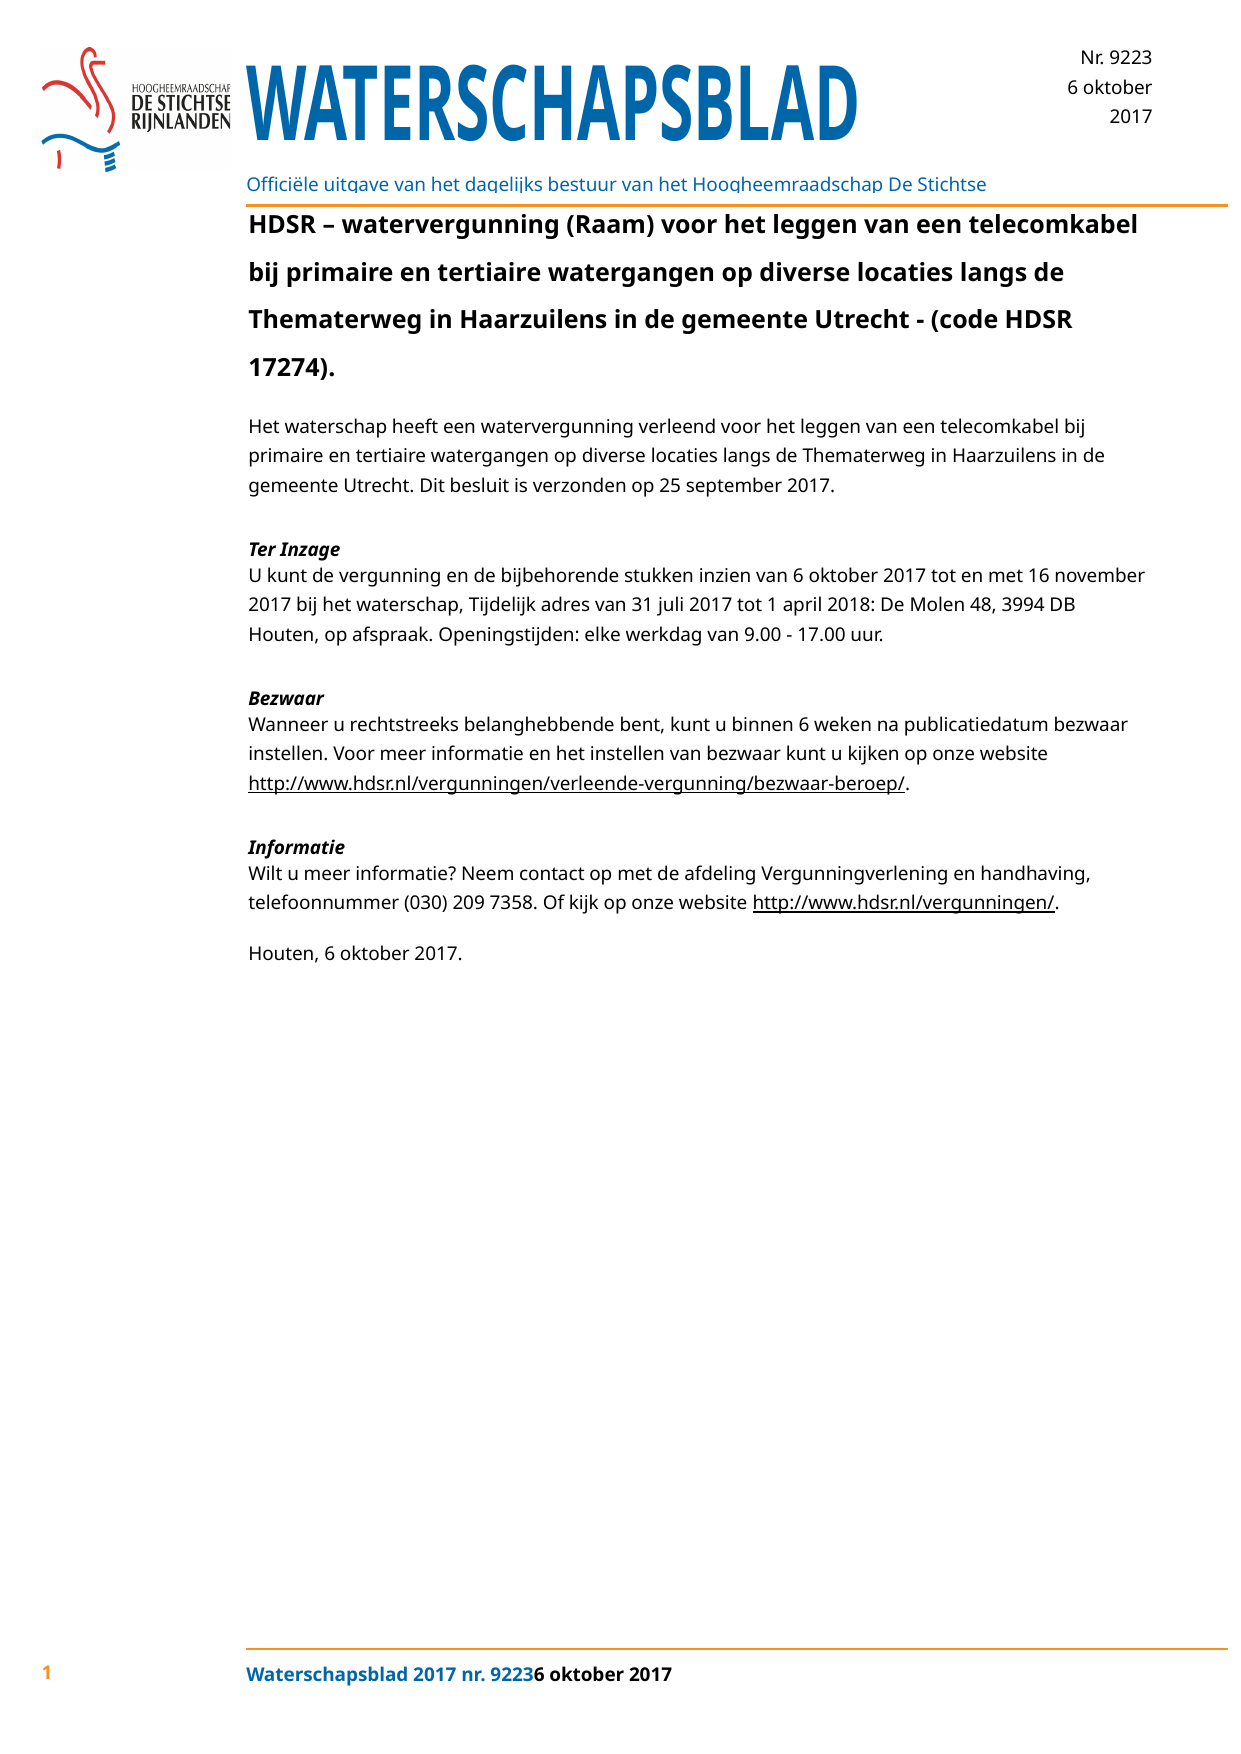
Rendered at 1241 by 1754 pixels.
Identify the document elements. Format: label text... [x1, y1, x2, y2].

text Informatie [248, 834, 1152, 860]
text Ter Inzage [248, 536, 1152, 562]
text Bezwaar [248, 685, 1152, 711]
text U kunt de vergunning en de bijbehorende stukken inzien van 6 oktober 2017 tot en met 16 november 2017 bij het waterschap, Tijdelijk adres van 31 juli 2017 tot 1 april 2018: De Molen 48, 3994 DB Houten, op afspraak. Openingstijden: elke werkdag van 9.00 - 17.00 uur. [248, 562, 1152, 647]
text Wanneer u rechtstreeks belanghebbende bent, kunt u binnen 6 weken na publicatiedatum bezwaar instellen. Voor meer informatie en het instellen van bezwaar kunt u kijken op onze website http://www.hdsr.nl/vergunningen/verleende-vergunning/bezwaar-beroep/. [248, 711, 1152, 796]
text Wilt u meer informatie? Neem contact op met de afdeling Vergunningverlening en handhaving, telefoonnummer (030) 209 7358. Of kijk op onze website http://www.hdsr.nl/vergunningen/. [248, 860, 1152, 915]
picture [41, 47, 231, 172]
text Houten, 6 oktober 2017. [248, 940, 1152, 965]
text HDSR – watervergunning (Raam) voor het leggen van een telecomkabel bij primaire en tertiaire watergangen op diverse locaties langs de Thematerweg in Haarzuilens in de gemeente Utrecht - (code HDSR 17274). [248, 207, 1152, 384]
text Het waterschap heeft een watervergunning verleend voor het leggen van een telecomkabel bij primaire en tertiaire watergangen op diverse locaties langs de Thematerweg in Haarzuilens in de gemeente Utrecht. Dit besluit is verzonden op 25 september 2017. [248, 413, 1152, 498]
